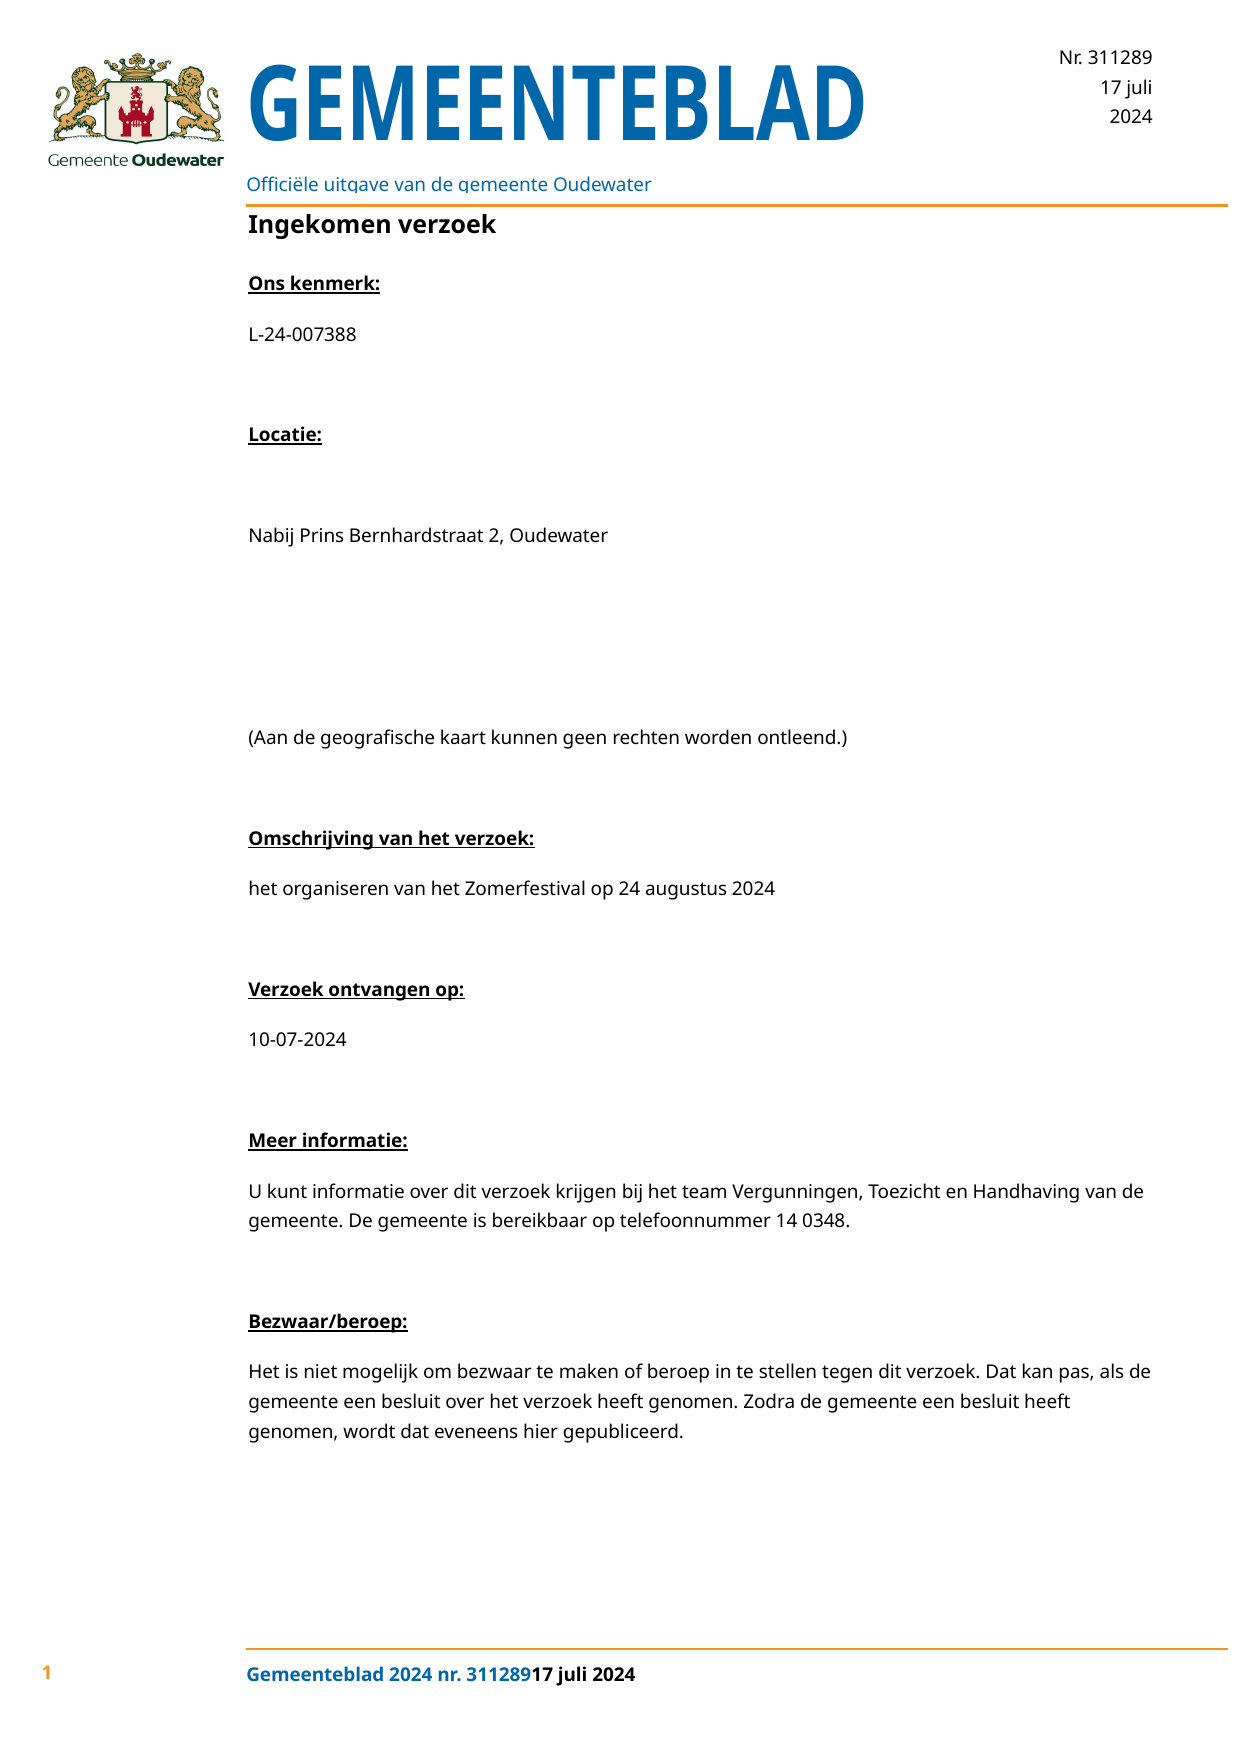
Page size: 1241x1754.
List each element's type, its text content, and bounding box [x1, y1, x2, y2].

picture [41, 47, 231, 172]
text Bezwaar/beroep: [248, 1308, 1152, 1334]
text Het is niet mogelijk om bezwaar te maken of beroep in te stellen tegen dit verzoek. Dat kan pas, als de gemeente een besluit over het verzoek heeft genomen. Zodra de gemeente een besluit heeft genomen, wordt dat eveneens hier gepubliceerd. [248, 1359, 1152, 1443]
text Locatie: [248, 422, 1152, 447]
text Meer informatie: [248, 1127, 1152, 1153]
text U kunt informatie over dit verzoek krijgen bij het team Vergunningen, Toezicht en Handhaving van de gemeente. De gemeente is bereikbaar op telefoonnummer 14 0348. [248, 1178, 1152, 1233]
text (Aan de geografische kaart kunnen geen rechten worden ontleend.) [248, 724, 1152, 750]
text Ingekomen verzoek [248, 207, 1152, 241]
text het organiseren van het Zomerfestival op 24 augustus 2024 [248, 875, 1152, 901]
text Omschrijving van het verzoek: [248, 825, 1152, 851]
text Verzoek ontvangen op: [248, 976, 1152, 1002]
text 10-07-2024 [248, 1027, 1152, 1052]
text L-24-007388 [248, 321, 1152, 346]
text Nabij Prins Bernhardstraat 2, Oudewater [248, 522, 1152, 548]
text Ons kenmerk: [248, 270, 1152, 296]
